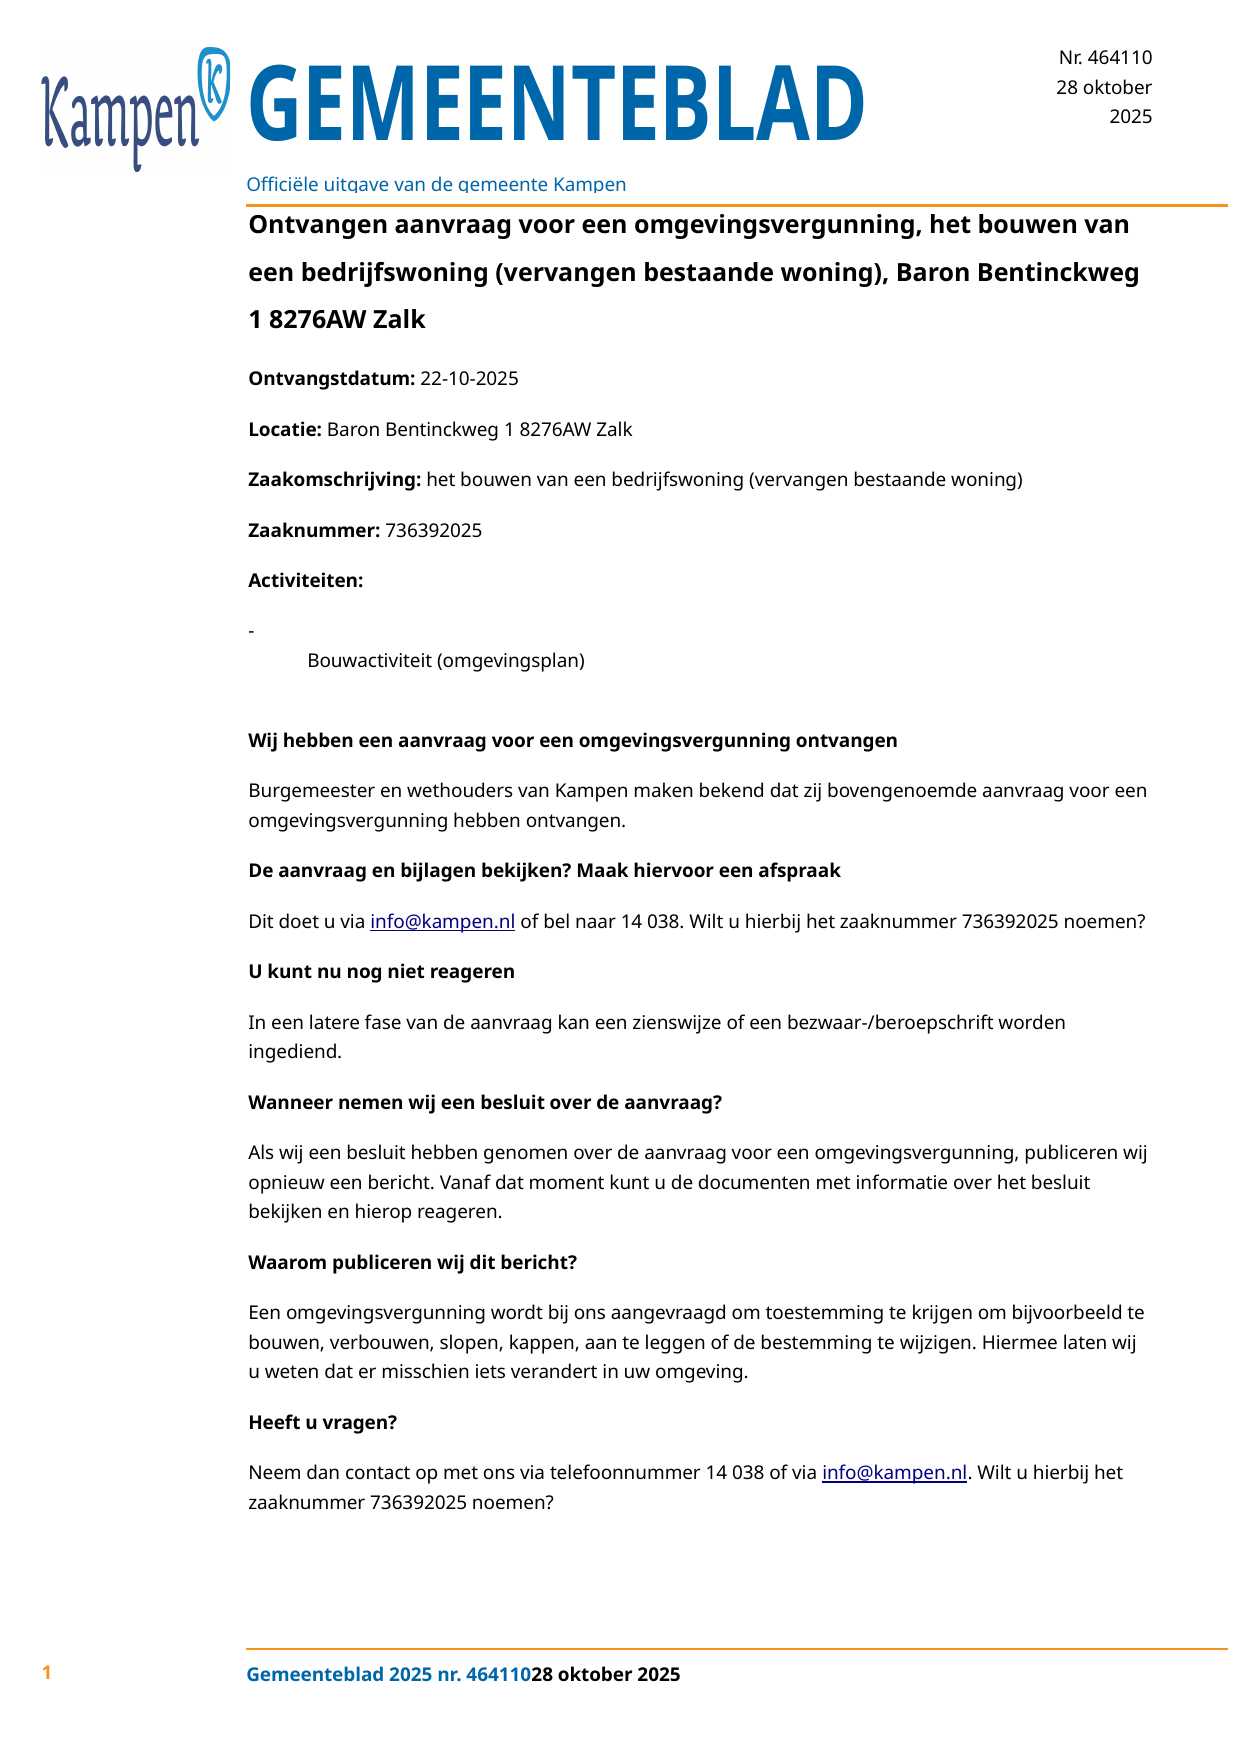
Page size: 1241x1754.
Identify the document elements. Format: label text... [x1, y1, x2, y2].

text Zaakomschrijving: het bouwen van een bedrijfswoning (vervangen bestaande woning) [248, 466, 1152, 492]
text Heeft u vragen? [248, 1409, 1152, 1434]
text Activiteiten: [248, 567, 1152, 593]
text Zaaknummer: 736392025 [248, 517, 1152, 542]
list Bouwactiviteit (omgevingsplan) [248, 647, 1152, 673]
text Een omgevingsvergunning wordt bij ons aangevraagd om toestemming te krijgen om bijvoorbeeld te bouwen, verbouwen, slopen, kappen, aan te leggen of de bestemming te wijzigen. Hiermee laten wij u weten dat er misschien iets verandert in uw omgeving. [248, 1299, 1152, 1384]
text Ontvangstdatum: 22-10-2025 [248, 366, 1152, 391]
text Locatie: Baron Bentinckweg 1 8276AW Zalk [248, 416, 1152, 442]
text Burgemeester en wethouders van Kampen maken bekend dat zij bovengenoemde aanvraag voor een omgevingsvergunning hebben ontvangen. [248, 778, 1152, 833]
text In een latere fase van de aanvraag kan een zienswijze of een bezwaar-/beroepschrift worden ingediend. [248, 1009, 1152, 1064]
text U kunt nu nog niet reageren [248, 958, 1152, 984]
text Ontvangen aanvraag voor een omgevingsvergunning, het bouwen van een bedrijfswoning (vervangen bestaande woning), Baron Bentinckweg 1 8276AW Zalk [248, 207, 1152, 336]
text Als wij een besluit hebben genomen over de aanvraag voor een omgevingsvergunning, publiceren wij opnieuw een bericht. Vanaf dat moment kunt u de documenten met informatie over het besluit bekijken en hierop reageren. [248, 1139, 1152, 1224]
text Neem dan contact op met ons via telefoonnummer 14 038 of via info@kampen.nl. Wilt u hierbij het zaaknummer 736392025 noemen? [248, 1459, 1152, 1514]
picture [41, 47, 231, 172]
text Wij hebben een aanvraag voor een omgevingsvergunning ontvangen [248, 727, 1152, 753]
text De aanvraag en bijlagen bekijken? Maak hiervoor een afspraak [248, 858, 1152, 883]
text Waarom publiceren wij dit bericht? [248, 1249, 1152, 1274]
text Wanneer nemen wij een besluit over de aanvraag? [248, 1089, 1152, 1114]
text Dit doet u via info@kampen.nl of bel naar 14 038. Wilt u hierbij het zaaknummer 736392025 noemen? [248, 908, 1152, 934]
